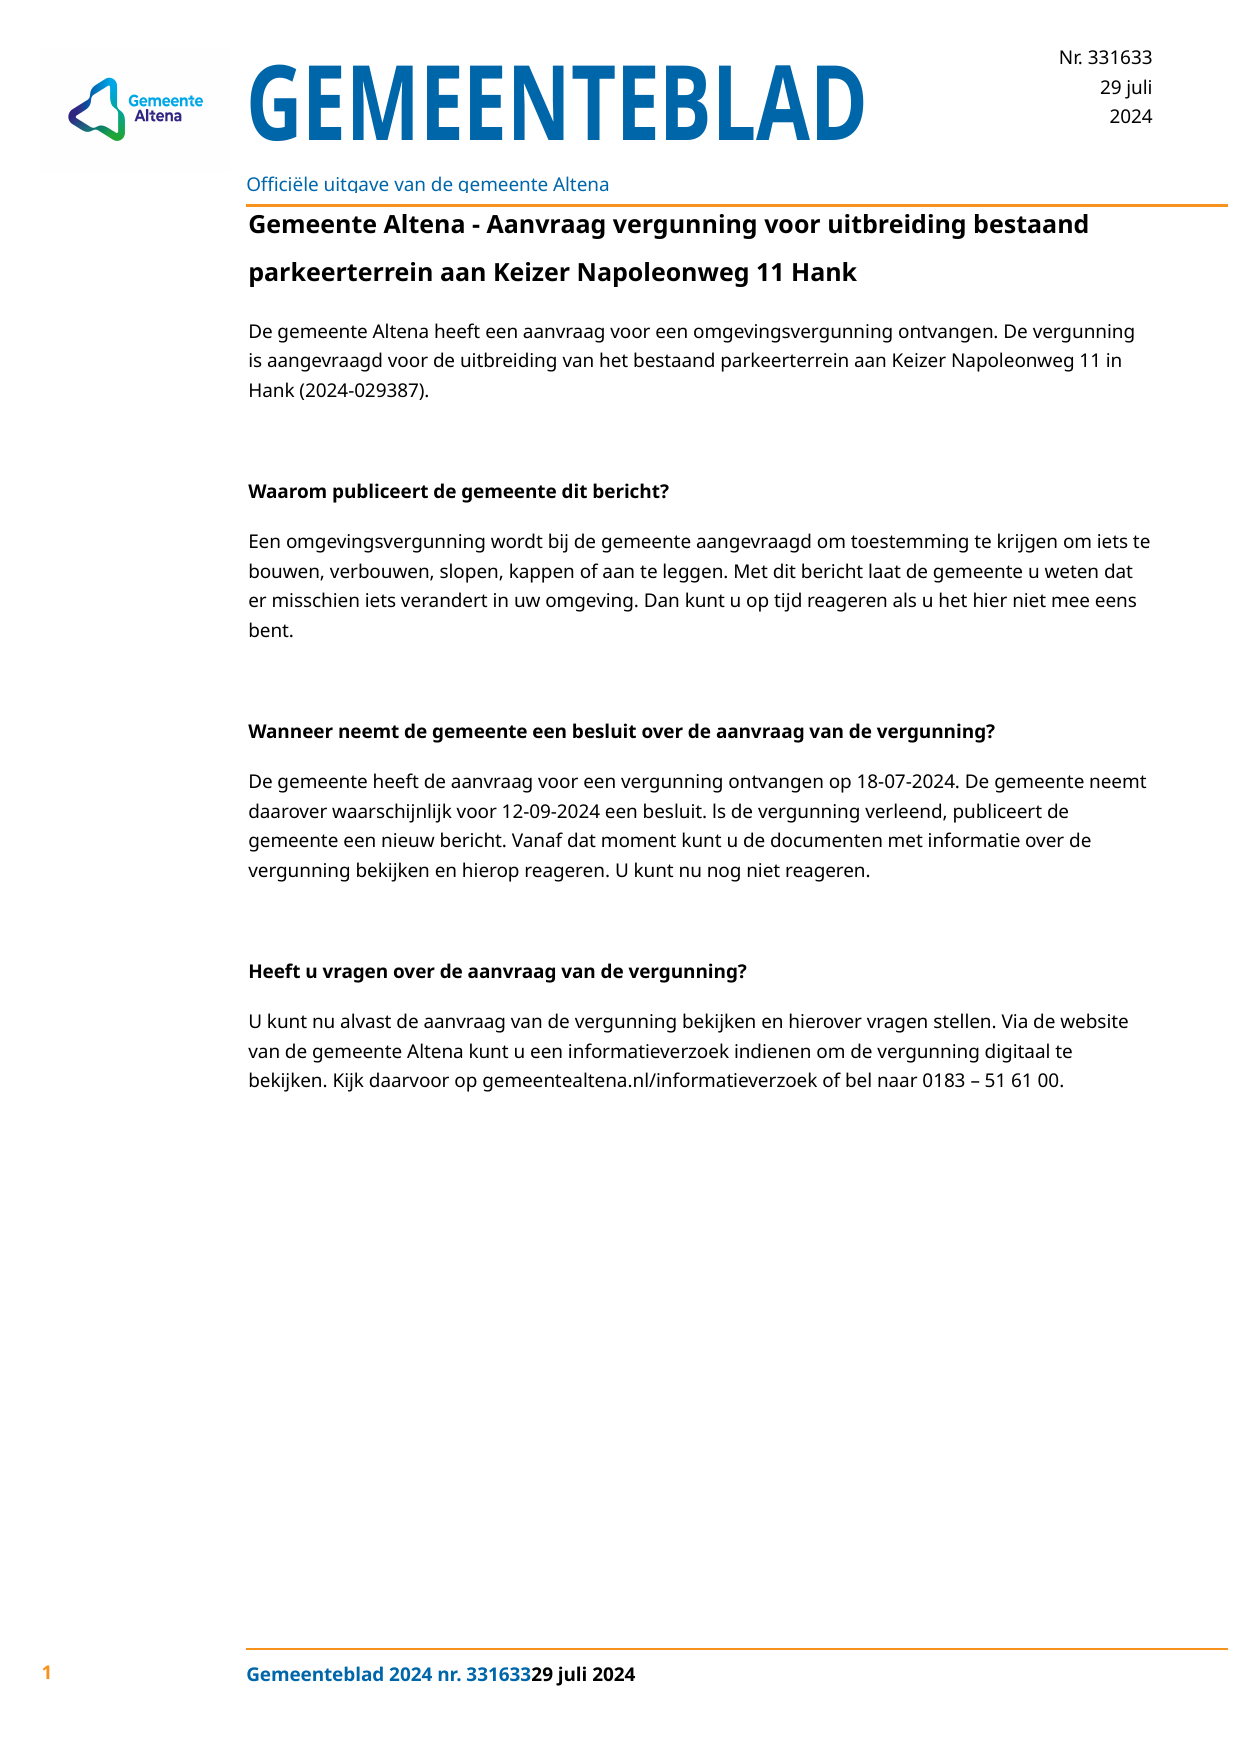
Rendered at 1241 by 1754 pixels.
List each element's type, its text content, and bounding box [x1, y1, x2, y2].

text Waarom publiceert de gemeente dit bericht? [248, 478, 1152, 504]
text Een omgevingsvergunning wordt bij de gemeente aangevraagd om toestemming te krijgen om iets te bouwen, verbouwen, slopen, kappen of aan te leggen. Met dit bericht laat de gemeente u weten dat er misschien iets verandert in uw omgeving. Dan kunt u op tijd reageren als u het hier niet mee eens bent. [248, 528, 1152, 643]
text Gemeente Altena - Aanvraag vergunning voor uitbreiding bestaand parkeerterrein aan Keizer Napoleonweg 11 Hank [248, 207, 1152, 288]
text Heeft u vragen over de aanvraag van de vergunning? [248, 958, 1152, 984]
picture [41, 47, 231, 172]
text De gemeente Altena heeft een aanvraag voor een omgevingsvergunning ontvangen. De vergunning is aangevraagd voor de uitbreiding van het bestaand parkeerterrein aan Keizer Napoleonweg 11 in Hank (2024-029387). [248, 318, 1152, 403]
text Wanneer neemt de gemeente een besluit over de aanvraag van de vergunning? [248, 718, 1152, 744]
text U kunt nu alvast de aanvraag van de vergunning bekijken en hierover vragen stellen. Via de website van de gemeente Altena kunt u een informatieverzoek indienen om de vergunning digitaal te bekijken. Kijk daarvoor op gemeentealtena.nl/informatieverzoek of bel naar 0183 – 51 61 00. [248, 1008, 1152, 1093]
text De gemeente heeft de aanvraag voor een vergunning ontvangen op 18-07-2024. De gemeente neemt daarover waarschijnlijk voor 12-09-2024 een besluit. ls de vergunning verleend, publiceert de gemeente een nieuw bericht. Vanaf dat moment kunt u de documenten met informatie over de vergunning bekijken en hierop reageren. U kunt nu nog niet reageren. [248, 768, 1152, 883]
